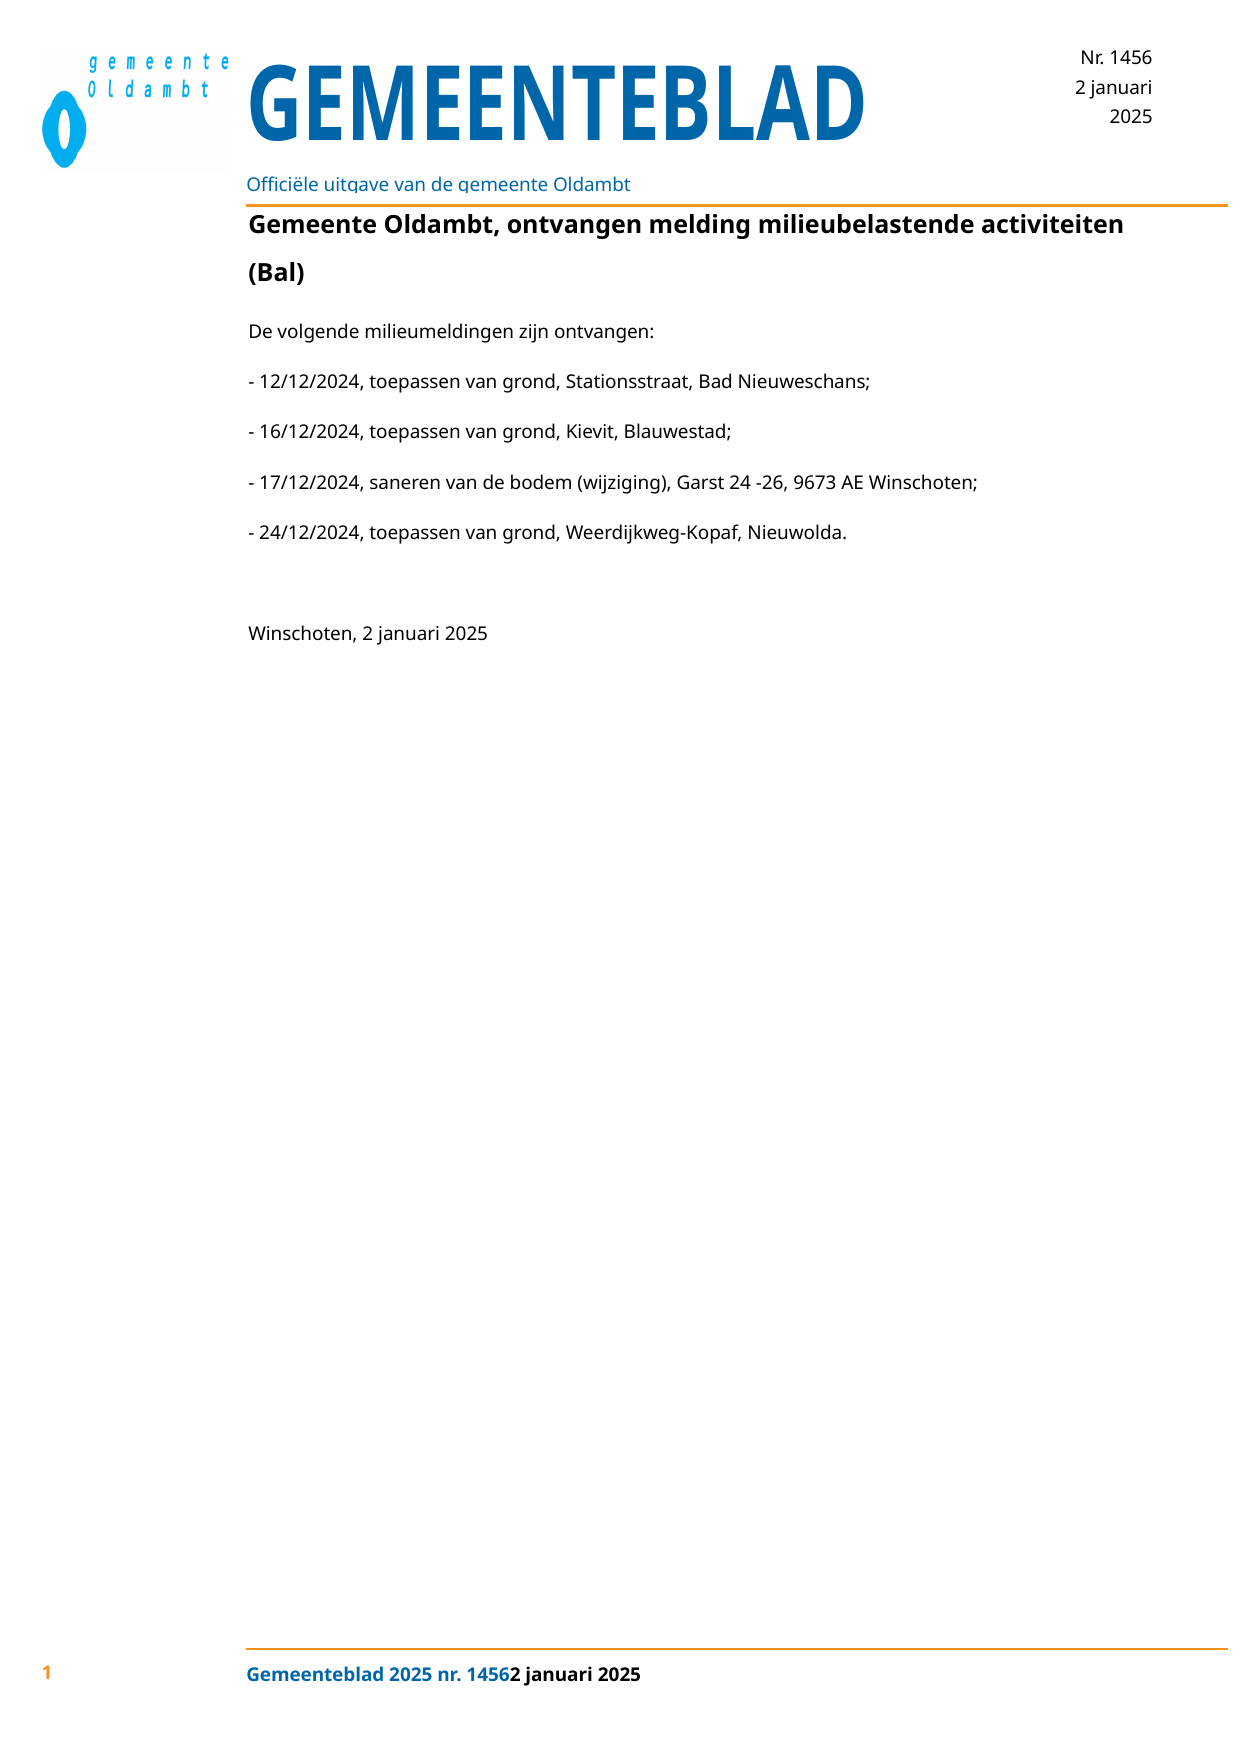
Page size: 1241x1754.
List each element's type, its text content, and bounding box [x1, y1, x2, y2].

text - 17/12/2024, saneren van de bodem (wijziging), Garst 24 -26, 9673 AE Winschoten; [248, 469, 1152, 495]
text Winschoten, 2 januari 2025 [248, 620, 1152, 646]
picture [41, 47, 231, 172]
text Gemeente Oldambt, ontvangen melding milieubelastende activiteiten (Bal) [248, 207, 1152, 288]
text - 16/12/2024, toepassen van grond, Kievit, Blauwestad; [248, 419, 1152, 444]
text De volgende milieumeldingen zijn ontvangen: [248, 318, 1152, 344]
text - 24/12/2024, toepassen van grond, Weerdijkweg-Kopaf, Nieuwolda. [248, 519, 1152, 545]
text - 12/12/2024, toepassen van grond, Stationsstraat, Bad Nieuweschans; [248, 368, 1152, 394]
